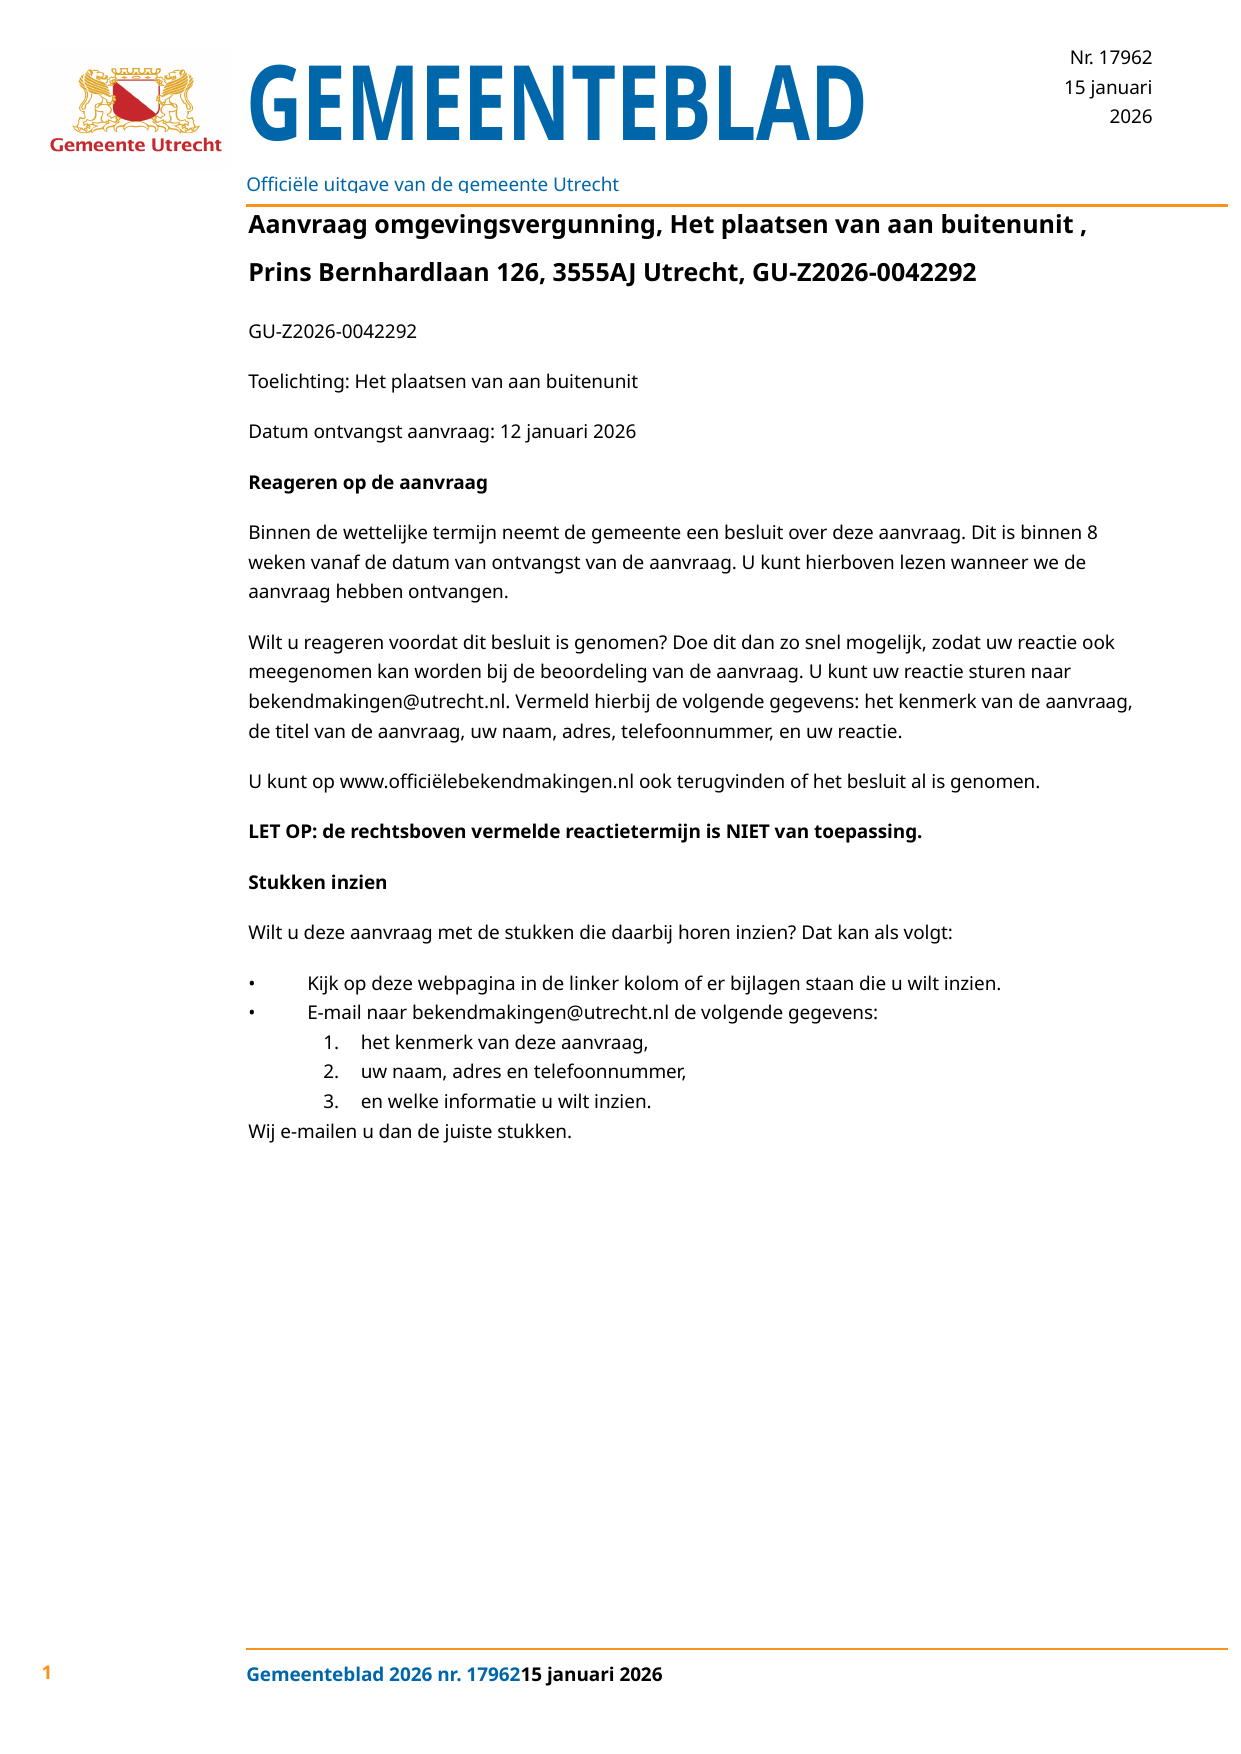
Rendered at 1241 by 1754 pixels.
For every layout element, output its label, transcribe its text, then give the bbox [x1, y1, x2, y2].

text Stukken inzien [248, 869, 1152, 895]
text Toelichting: Het plaatsen van aan buitenunit [248, 368, 1152, 394]
text U kunt op www.officiëlebekendmakingen.nl ook terugvinden of het besluit al is genomen. [248, 768, 1152, 794]
text Binnen de wettelijke termijn neemt de gemeente een besluit over deze aanvraag. Dit is binnen 8 weken vanaf de datum van ontvangst van de aanvraag. U kunt hierboven lezen wanneer we de aanvraag hebben ontvangen. [248, 519, 1152, 604]
text Reageren op de aanvraag [248, 469, 1152, 495]
text Datum ontvangst aanvraag: 12 januari 2026 [248, 419, 1152, 444]
text Wij e-mailen u dan de juiste stukken. [248, 1118, 1152, 1144]
list Kijk op deze webpagina in de linker kolom of er bijlagen staan die u wilt inzien. [248, 970, 1152, 996]
list het kenmerk van deze aanvraag, [323, 1029, 1152, 1055]
text Wilt u reageren voordat dit besluit is genomen? Doe dit dan zo snel mogelijk, zodat uw reactie ook meegenomen kan worden bij de beoordeling van de aanvraag. U kunt uw reactie sturen naar bekendmakingen@utrecht.nl. Vermeld hierbij de volgende gegevens: het kenmerk van de aanvraag, de titel van de aanvraag, uw naam, adres, telefoonnummer, en uw reactie. [248, 629, 1152, 744]
text Wilt u deze aanvraag met de stukken die daarbij horen inzien? Dat kan als volgt: [248, 919, 1152, 945]
list uw naam, adres en telefoonnummer, [323, 1059, 1152, 1084]
text GU-Z2026-0042292 [248, 318, 1152, 344]
text Aanvraag omgevingsvergunning, Het plaatsen van aan buitenunit , Prins Bernhardlaan 126, 3555AJ Utrecht, GU-Z2026-0042292 [248, 207, 1152, 288]
text LET OP: de rechtsboven vermelde reactietermijn is NIET van toepassing. [248, 819, 1152, 844]
list en welke informatie u wilt inzien. [323, 1088, 1152, 1114]
list E-mail naar bekendmakingen@utrecht.nl de volgende gegevens: [248, 999, 1152, 1025]
picture [41, 47, 231, 172]
